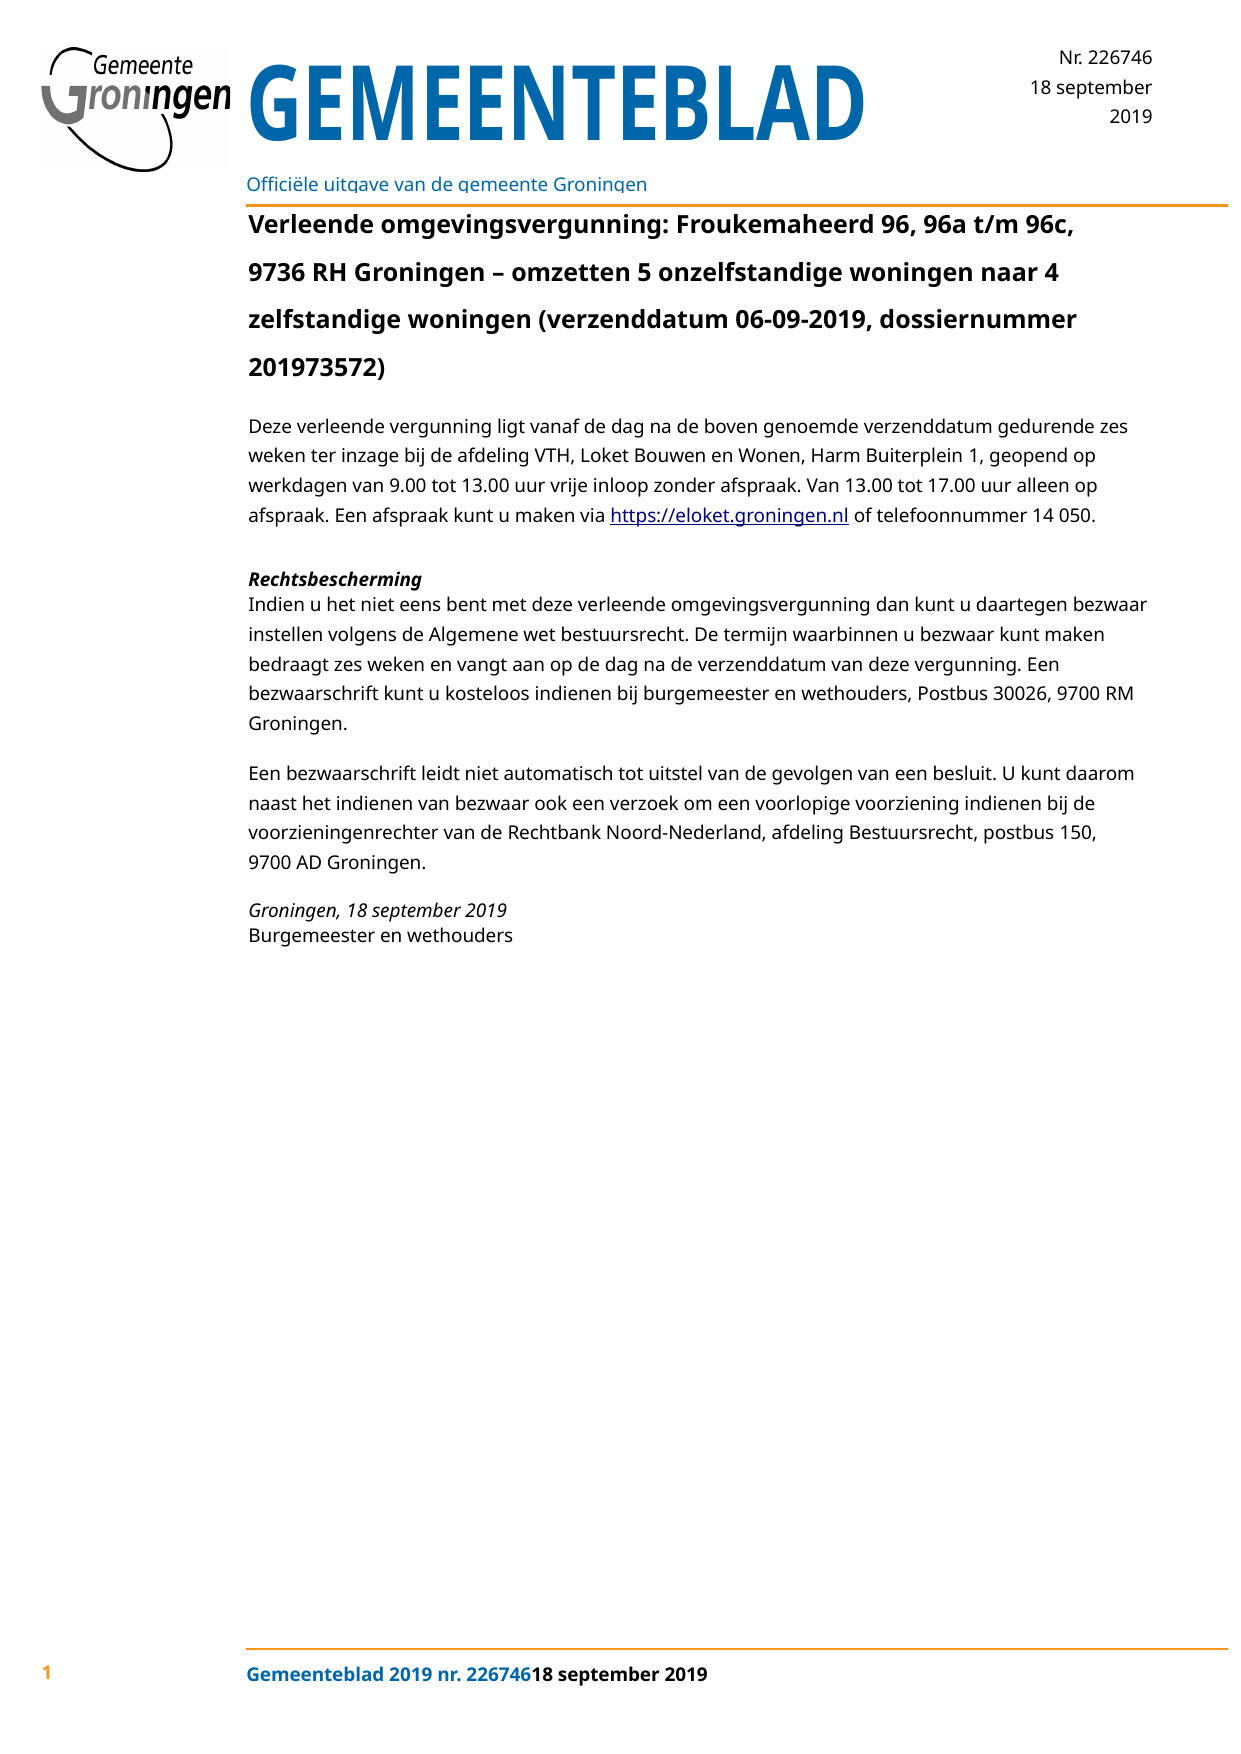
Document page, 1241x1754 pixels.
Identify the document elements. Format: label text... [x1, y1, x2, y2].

text Een bezwaarschrift leidt niet automatisch tot uitstel van de gevolgen van een besluit. U kunt daarom naast het indienen van bezwaar ook een verzoek om een voorlopige voorziening indienen bij de voorzieningenrechter van de Rechtbank Noord-Nederland, afdeling Bestuursrecht, postbus 150, 9700 AD Groningen. [248, 760, 1152, 875]
text Indien u het niet eens bent met deze verleende omgevingsvergunning dan kunt u daartegen bezwaar instellen volgens de Algemene wet bestuursrecht. De termijn waarbinnen u bezwaar kunt maken bedraagt zes weken en vangt aan op de dag na de verzenddatum van deze vergunning. Een bezwaarschrift kunt u kosteloos indienen bij burgemeester en wethouders, Postbus 30026, 9700 RM Groningen. [248, 592, 1152, 736]
text Deze verleende vergunning ligt vanaf de dag na de boven genoemde verzenddatum gedurende zes weken ter inzage bij de afdeling VTH, Loket Bouwen en Wonen, Harm Buiterplein 1, geopend op werkdagen van 9.00 tot 13.00 uur vrije inloop zonder afspraak. Van 13.00 tot 17.00 uur alleen op afspraak. Een afspraak kunt u maken via https://eloket.groningen.nl of telefoonnummer 14 050. [248, 413, 1152, 528]
text Burgemeester en wethouders [248, 923, 1152, 948]
picture [41, 47, 231, 172]
text Groningen, 18 september 2019 [248, 897, 1152, 923]
text Verleende omgevingsvergunning: Froukemaheerd 96, 96a t/m 96c, 9736 RH Groningen – omzetten 5 onzelfstandige woningen naar 4 zelfstandige woningen (verzenddatum 06-09-2019, dossiernummer 201973572) [248, 207, 1152, 384]
text Rechtsbescherming [248, 566, 1152, 592]
